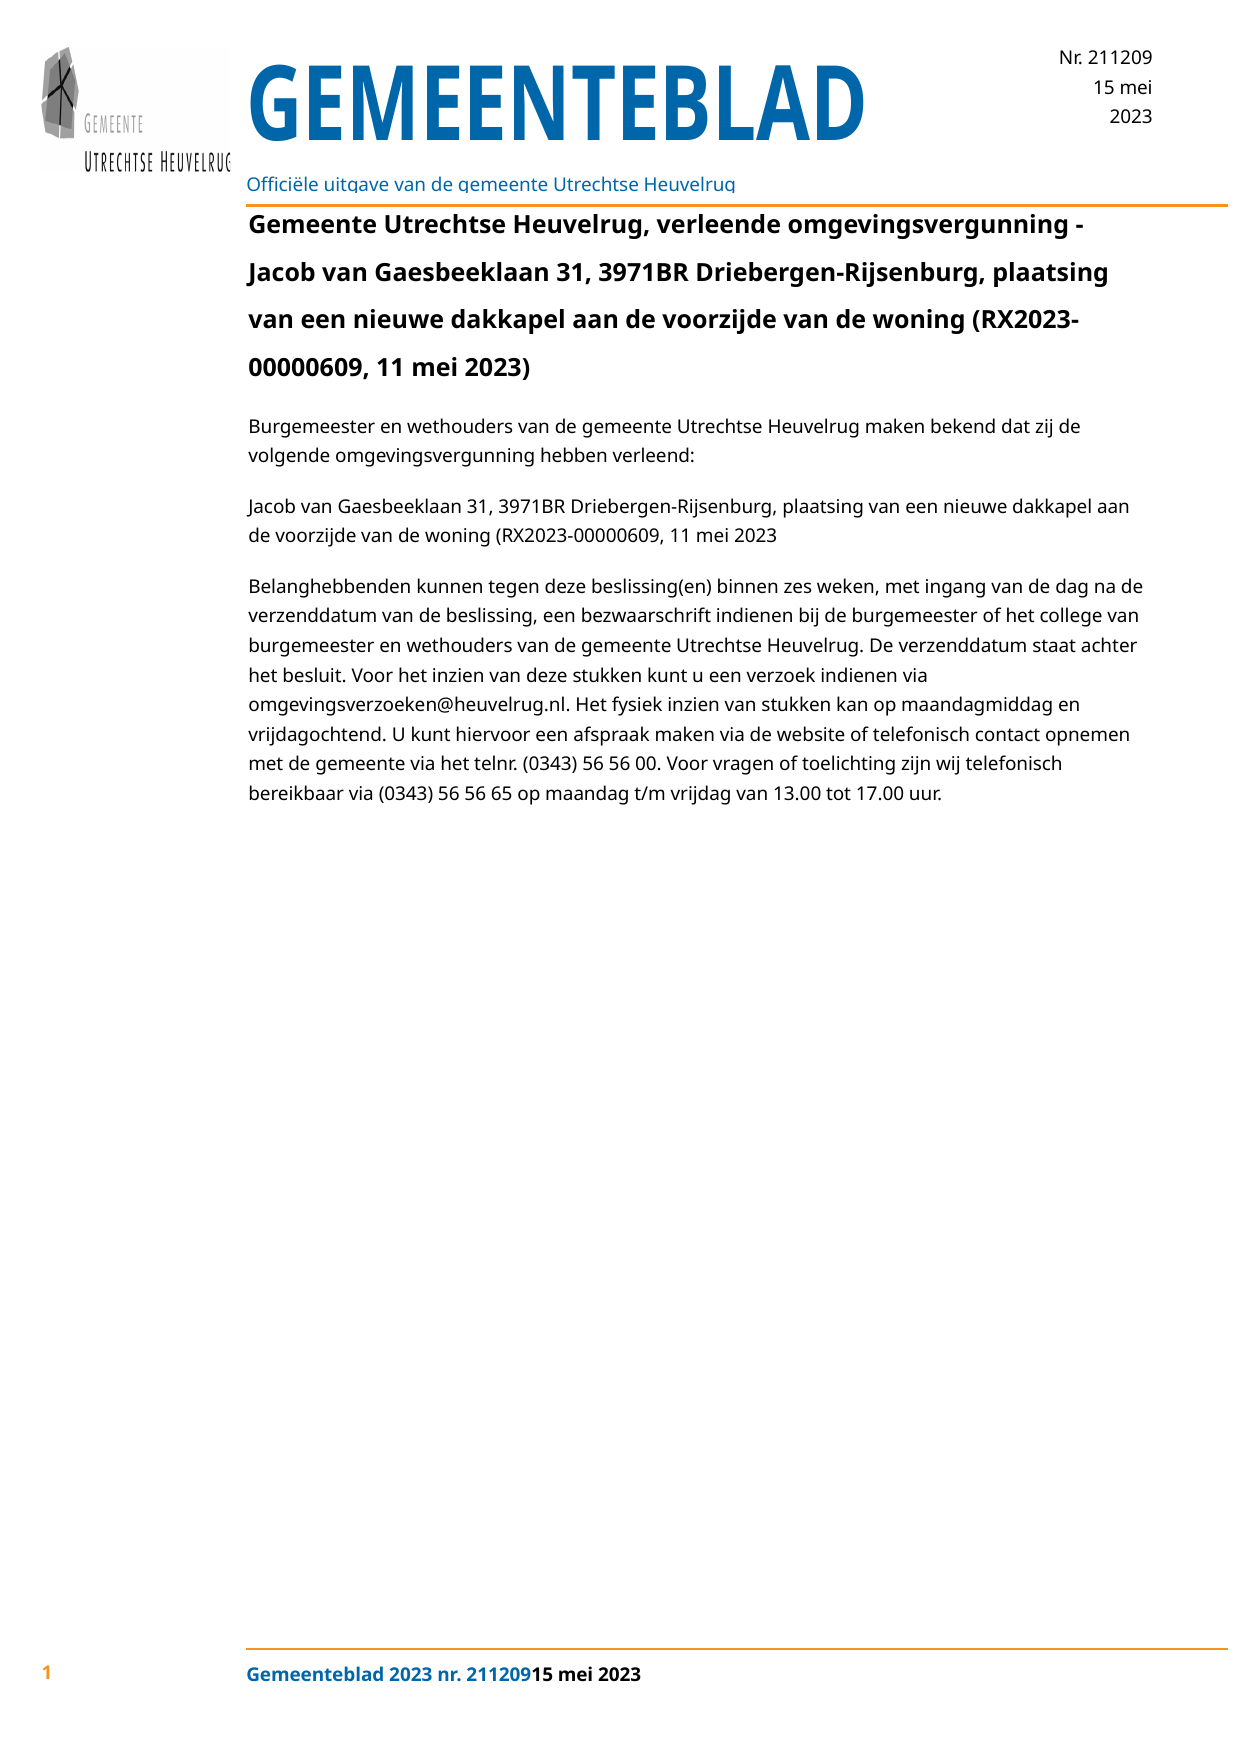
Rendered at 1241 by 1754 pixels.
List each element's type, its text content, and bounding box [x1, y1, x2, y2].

picture [41, 47, 231, 172]
text Burgemeester en wethouders van de gemeente Utrechtse Heuvelrug maken bekend dat zij de volgende omgevingsvergunning hebben verleend: [248, 413, 1152, 468]
text Jacob van Gaesbeeklaan 31, 3971BR Driebergen-Rijsenburg, plaatsing van een nieuwe dakkapel aan de voorzijde van de woning (RX2023-00000609, 11 mei 2023 [248, 493, 1152, 548]
text Belanghebbenden kunnen tegen deze beslissing(en) binnen zes weken, met ingang van de dag na de verzenddatum van de beslissing, een bezwaarschrift indienen bij de burgemeester of het college van burgemeester en wethouders van de gemeente Utrechtse Heuvelrug. De verzenddatum staat achter het besluit. Voor het inzien van deze stukken kunt u een verzoek indienen via omgevingsverzoeken@heuvelrug.nl. Het fysiek inzien van stukken kan op maandagmiddag en vrijdagochtend. U kunt hiervoor een afspraak maken via de website of telefonisch contact opnemen met de gemeente via het telnr. (0343) 56 56 00. Voor vragen of toelichting zijn wij telefonisch bereikbaar via (0343) 56 56 65 op maandag t/m vrijdag van 13.00 tot 17.00 uur. [248, 573, 1152, 806]
text Gemeente Utrechtse Heuvelrug, verleende omgevingsvergunning - Jacob van Gaesbeeklaan 31, 3971BR Driebergen-Rijsenburg, plaatsing van een nieuwe dakkapel aan de voorzijde van de woning (RX2023-00000609, 11 mei 2023) [248, 207, 1152, 384]
